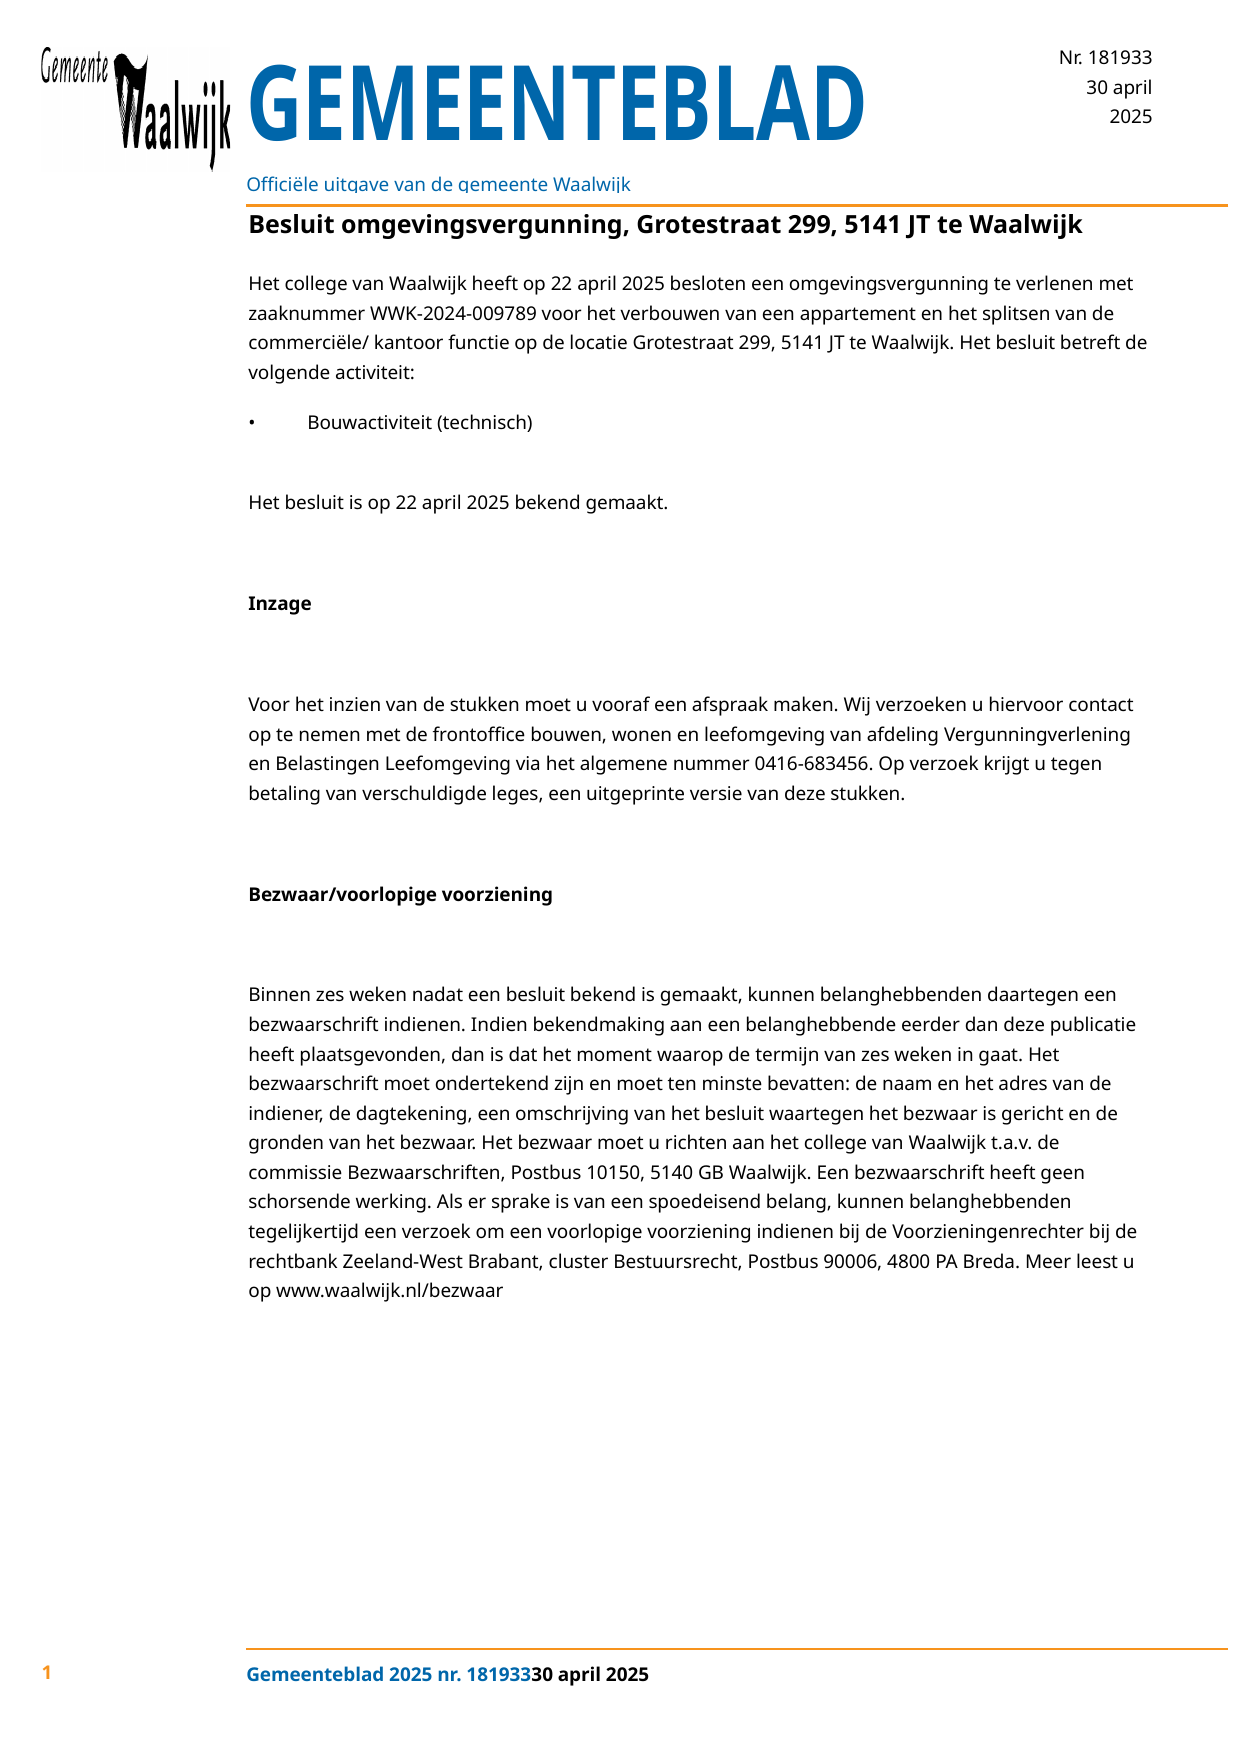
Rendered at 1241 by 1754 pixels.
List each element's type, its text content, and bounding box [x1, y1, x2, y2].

text Besluit omgevingsvergunning, Grotestraat 299, 5141 JT te Waalwijk [248, 207, 1152, 241]
list Bouwactiviteit (technisch) [248, 409, 1152, 435]
text Het college van Waalwijk heeft op 22 april 2025 besloten een omgevingsvergunning te verlenen met zaaknummer WWK-2024-009789 voor het verbouwen van een appartement en het splitsen van de commerciële/ kantoor functie op de locatie Grotestraat 299, 5141 JT te Waalwijk. Het besluit betreft de volgende activiteit: [248, 270, 1152, 385]
text Voor het inzien van de stukken moet u vooraf een afspraak maken. Wij verzoeken u hiervoor contact op te nemen met de frontoffice bouwen, wonen en leefomgeving van afdeling Vergunningverlening en Belastingen Leefomgeving via het algemene nummer 0416-683456. Op verzoek krijgt u tegen betaling van verschuldigde leges, een uitgeprinte versie van deze stukken. [248, 691, 1152, 806]
text Bezwaar/voorlopige voorziening [248, 881, 1152, 906]
text Inzage [248, 590, 1152, 616]
text Binnen zes weken nadat een besluit bekend is gemaakt, kunnen belanghebbenden daartegen een bezwaarschrift indienen. Indien bekendmaking aan een belanghebbende eerder dan deze publicatie heeft plaatsgevonden, dan is dat het moment waarop de termijn van zes weken in gaat. Het bezwaarschrift moet ondertekend zijn en moet ten minste bevatten: de naam en het adres van de indiener, de dagtekening, een omschrijving van het besluit waartegen het bezwaar is gericht en de gronden van het bezwaar. Het bezwaar moet u richten aan het college van Waalwijk t.a.v. de commissie Bezwaarschriften, Postbus 10150, 5140 GB Waalwijk. Een bezwaarschrift heeft geen schorsende werking. Als er sprake is van een spoedeisend belang, kunnen belanghebbenden tegelijkertijd een verzoek om een voorlopige voorziening indienen bij de Voorzieningenrechter bij de rechtbank Zeeland-West Brabant, cluster Bestuursrecht, Postbus 90006, 4800 PA Breda. Meer leest u op www.waalwijk.nl/bezwaar [248, 982, 1152, 1303]
text Het besluit is op 22 april 2025 bekend gemaakt. [248, 489, 1152, 515]
picture [41, 47, 231, 172]
